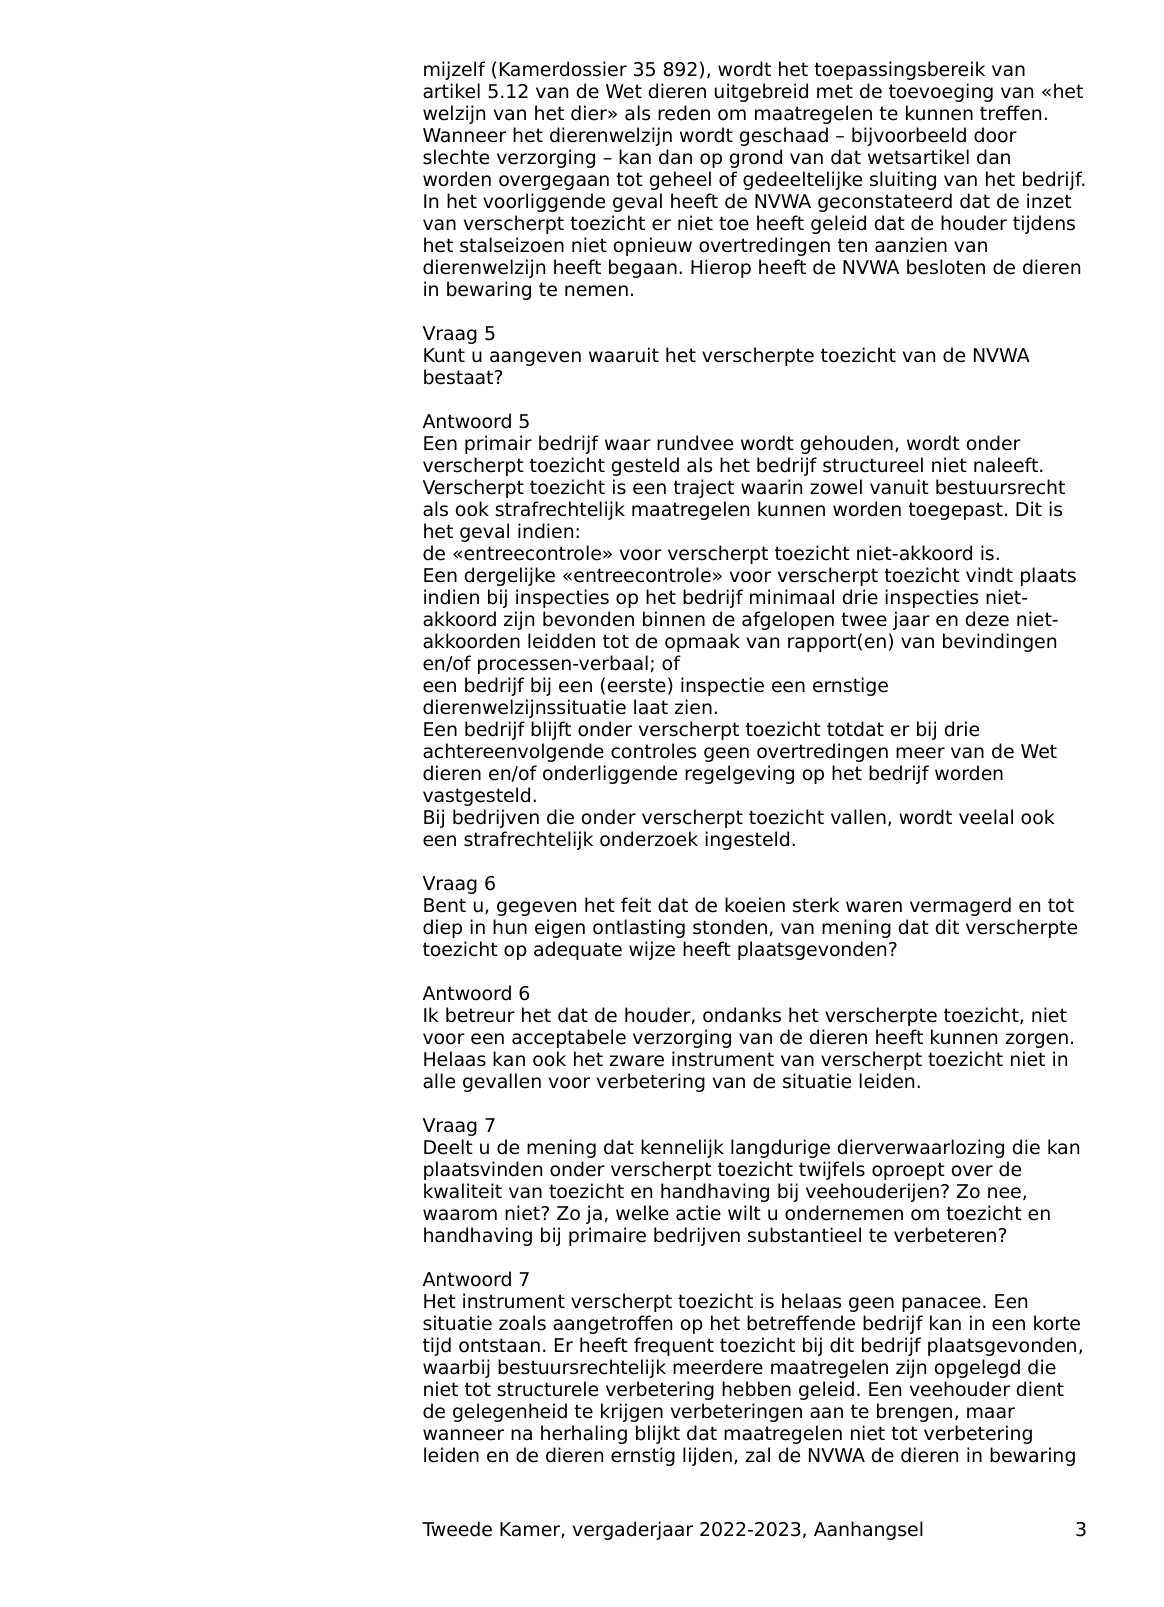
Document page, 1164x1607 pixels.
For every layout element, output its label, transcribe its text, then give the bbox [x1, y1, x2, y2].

text Antwoord 7 [422, 1269, 1087, 1291]
text Vraag 5 [422, 323, 1087, 345]
text Een dergelijke «entreecontrole» voor verscherpt toezicht vindt plaats indien bij inspecties op het bedrijf minimaal drie inspecties niet-akkoord zijn bevonden binnen de afgelopen twee jaar en deze niet-akkoorden leidden tot de opmaak van rapport(en) van bevindingen en/of processen-verbaal; of [422, 565, 1087, 675]
text Een primair bedrijf waar rundvee wordt gehouden, wordt onder verscherpt toezicht gesteld als het bedrijf structureel niet naleeft. Verscherpt toezicht is een traject waarin zowel vanuit bestuursrecht als ook strafrechtelijk maatregelen kunnen worden toegepast. Dit is het geval indien: [422, 433, 1087, 543]
text In het voorliggende geval heeft de NVWA geconstateerd dat de inzet van verscherpt toezicht er niet toe heeft geleid dat de houder tijdens het stalseizoen niet opnieuw overtredingen ten aanzien van dierenwelzijn heeft begaan. Hierop heeft de NVWA besloten de dieren in bewaring te nemen. [422, 191, 1087, 301]
text Antwoord 6 [422, 983, 1087, 1005]
text Kunt u aangeven waaruit het verscherpte toezicht van de NVWA bestaat? [422, 345, 1087, 389]
text Een bedrijf blijft onder verscherpt toezicht totdat er bij drie achtereenvolgende controles geen overtredingen meer van de Wet dieren en/of onderliggende regelgeving op het bedrijf worden vastgesteld. [422, 719, 1087, 807]
text Bent u, gegeven het feit dat de koeien sterk waren vermagerd en tot diep in hun eigen ontlasting stonden, van mening dat dit verscherpte toezicht op adequate wijze heeft plaatsgevonden? [422, 895, 1087, 961]
text Bij bedrijven die onder verscherpt toezicht vallen, wordt veelal ook een strafrechtelijk onderzoek ingesteld. [422, 807, 1087, 851]
text Ik betreur het dat de houder, ondanks het verscherpte toezicht, niet voor een acceptabele verzorging van de dieren heeft kunnen zorgen. Helaas kan ook het zware instrument van verscherpt toezicht niet in alle gevallen voor verbetering van de situatie leiden. [422, 1005, 1087, 1093]
text de «entreecontrole» voor verscherpt toezicht niet-akkoord is. [422, 543, 1087, 565]
text mijzelf (Kamerdossier 35 892), wordt het toepassingsbereik van artikel 5.12 van de Wet dieren uitgebreid met de toevoeging van «het welzijn van het dier» als reden om maatregelen te kunnen treffen. Wanneer het dierenwelzijn wordt geschaad – bijvoorbeeld door slechte verzorging – kan dan op grond van dat wetsartikel dan worden overgegaan tot geheel of gedeeltelijke sluiting van het bedrijf. [422, 59, 1087, 191]
text een bedrijf bij een (eerste) inspectie een ernstige dierenwelzijnssituatie laat zien. [422, 675, 1087, 719]
text Antwoord 5 [422, 411, 1087, 433]
text Deelt u de mening dat kennelijk langdurige dierverwaarlozing die kan plaatsvinden onder verscherpt toezicht twijfels oproept over de kwaliteit van toezicht en handhaving bij veehouderijen? Zo nee, waarom niet? Zo ja, welke actie wilt u ondernemen om toezicht en handhaving bij primaire bedrijven substantieel te verbeteren? [422, 1137, 1087, 1247]
text Het instrument verscherpt toezicht is helaas geen panacee. Een situatie zoals aangetroffen op het betreffende bedrijf kan in een korte tijd ontstaan. Er heeft frequent toezicht bij dit bedrijf plaatsgevonden, waarbij bestuursrechtelijk meerdere maatregelen zijn opgelegd die niet tot structurele verbetering hebben geleid. Een veehouder dient de gelegenheid te krijgen verbeteringen aan te brengen, maar wanneer na herhaling blijkt dat maatregelen niet tot verbetering leiden en de dieren ernstig lijden, zal de NVWA de dieren in bewaring [422, 1291, 1087, 1467]
text Vraag 7 [422, 1115, 1087, 1137]
text Vraag 6 [422, 873, 1087, 895]
